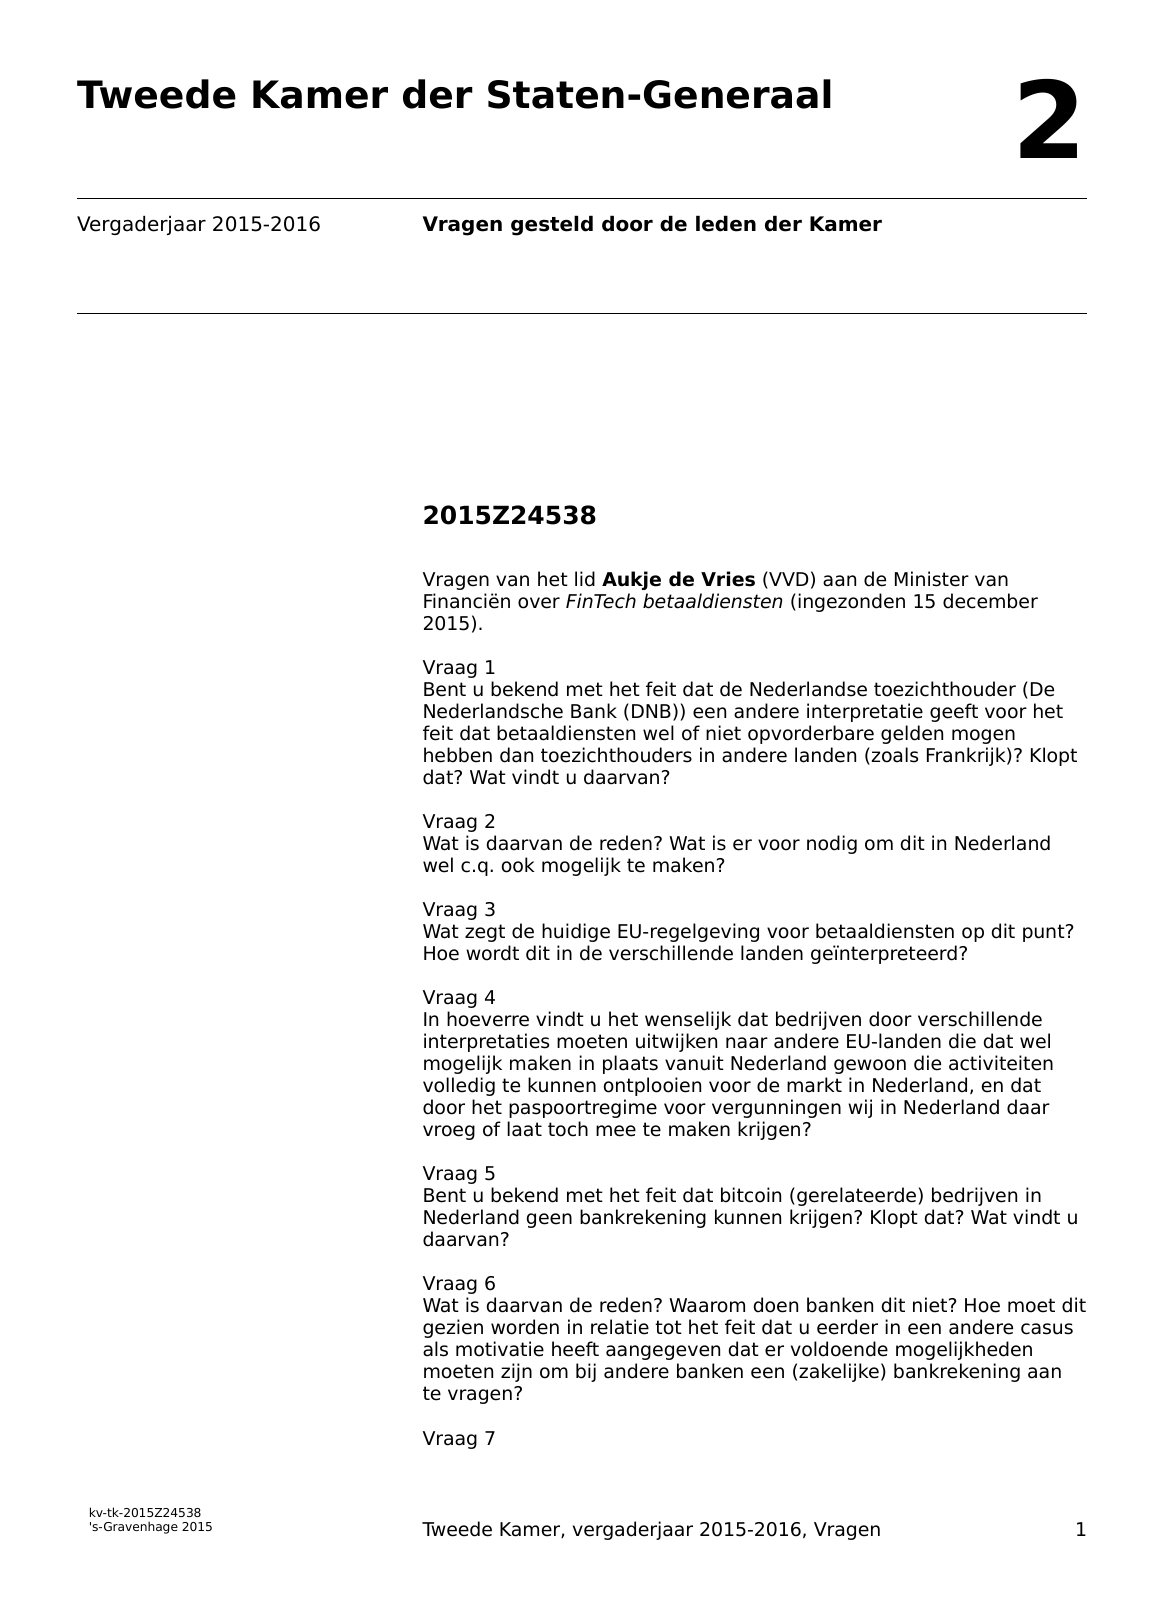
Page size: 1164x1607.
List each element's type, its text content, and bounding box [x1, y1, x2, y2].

text In hoeverre vindt u het wenselijk dat bedrijven door verschillende interpretaties moeten uitwijken naar andere EU-landen die dat wel mogelijk maken in plaats vanuit Nederland gewoon die activiteiten volledig te kunnen ontplooien voor de markt in Nederland, en dat door het paspoortregime voor vergunningen wij in Nederland daar vroeg of laat toch mee te maken krijgen? [422, 1009, 1087, 1141]
text Wat is daarvan de reden? Wat is er voor nodig om dit in Nederland wel c.q. ook mogelijk te maken? [422, 833, 1087, 877]
table_cell Vragen gesteld door de leden der Kamer [422, 199, 1087, 313]
text Bent u bekend met het feit dat bitcoin (gerelateerde) bedrijven in Nederland geen bankrekening kunnen krijgen? Klopt dat? Wat vindt u daarvan? [422, 1185, 1087, 1251]
text kv-tk-2015Z24538 [88, 1506, 323, 1520]
text Vraag 3 [422, 899, 1087, 921]
text Wat is daarvan de reden? Waarom doen banken dit niet? Hoe moet dit gezien worden in relatie tot het feit dat u eerder in een andere casus als motivatie heeft aangegeven dat er voldoende mogelijkheden moeten zijn om bij andere banken een (zakelijke) bankrekening aan te vragen? [422, 1295, 1087, 1405]
text Vragen van het lid Aukje de Vries (VVD) aan de Minister van Financiën over FinTech betaaldiensten (ingezonden 15 december 2015). [422, 569, 1087, 635]
text Bent u bekend met het feit dat de Nederlandse toezichthouder (De Nederlandsche Bank (DNB)) een andere interpretatie geeft voor het feit dat betaaldiensten wel of niet opvorderbare gelden mogen hebben dan toezichthouders in andere landen (zoals Frankrijk)? Klopt dat? Wat vindt u daarvan? [422, 679, 1087, 789]
text 's-Gravenhage 2015 [88, 1520, 323, 1534]
table_header Tweede Kamer der Staten-Generaal [77, 59, 886, 198]
table_header 2 [886, 59, 1087, 198]
text Vraag 4 [422, 987, 1087, 1009]
text Vraag 2 [422, 811, 1087, 833]
table_cell Vergaderjaar 2015-2016 [77, 199, 422, 313]
text Wat zegt de huidige EU-regelgeving voor betaaldiensten op dit punt? Hoe wordt dit in de verschillende landen geïnterpreteerd? [422, 921, 1087, 965]
text Vraag 7 [422, 1427, 1087, 1449]
text Vraag 6 [422, 1273, 1087, 1295]
text 2015Z24538 [422, 501, 1087, 531]
text Vraag 5 [422, 1163, 1087, 1185]
text Vraag 1 [422, 657, 1087, 679]
